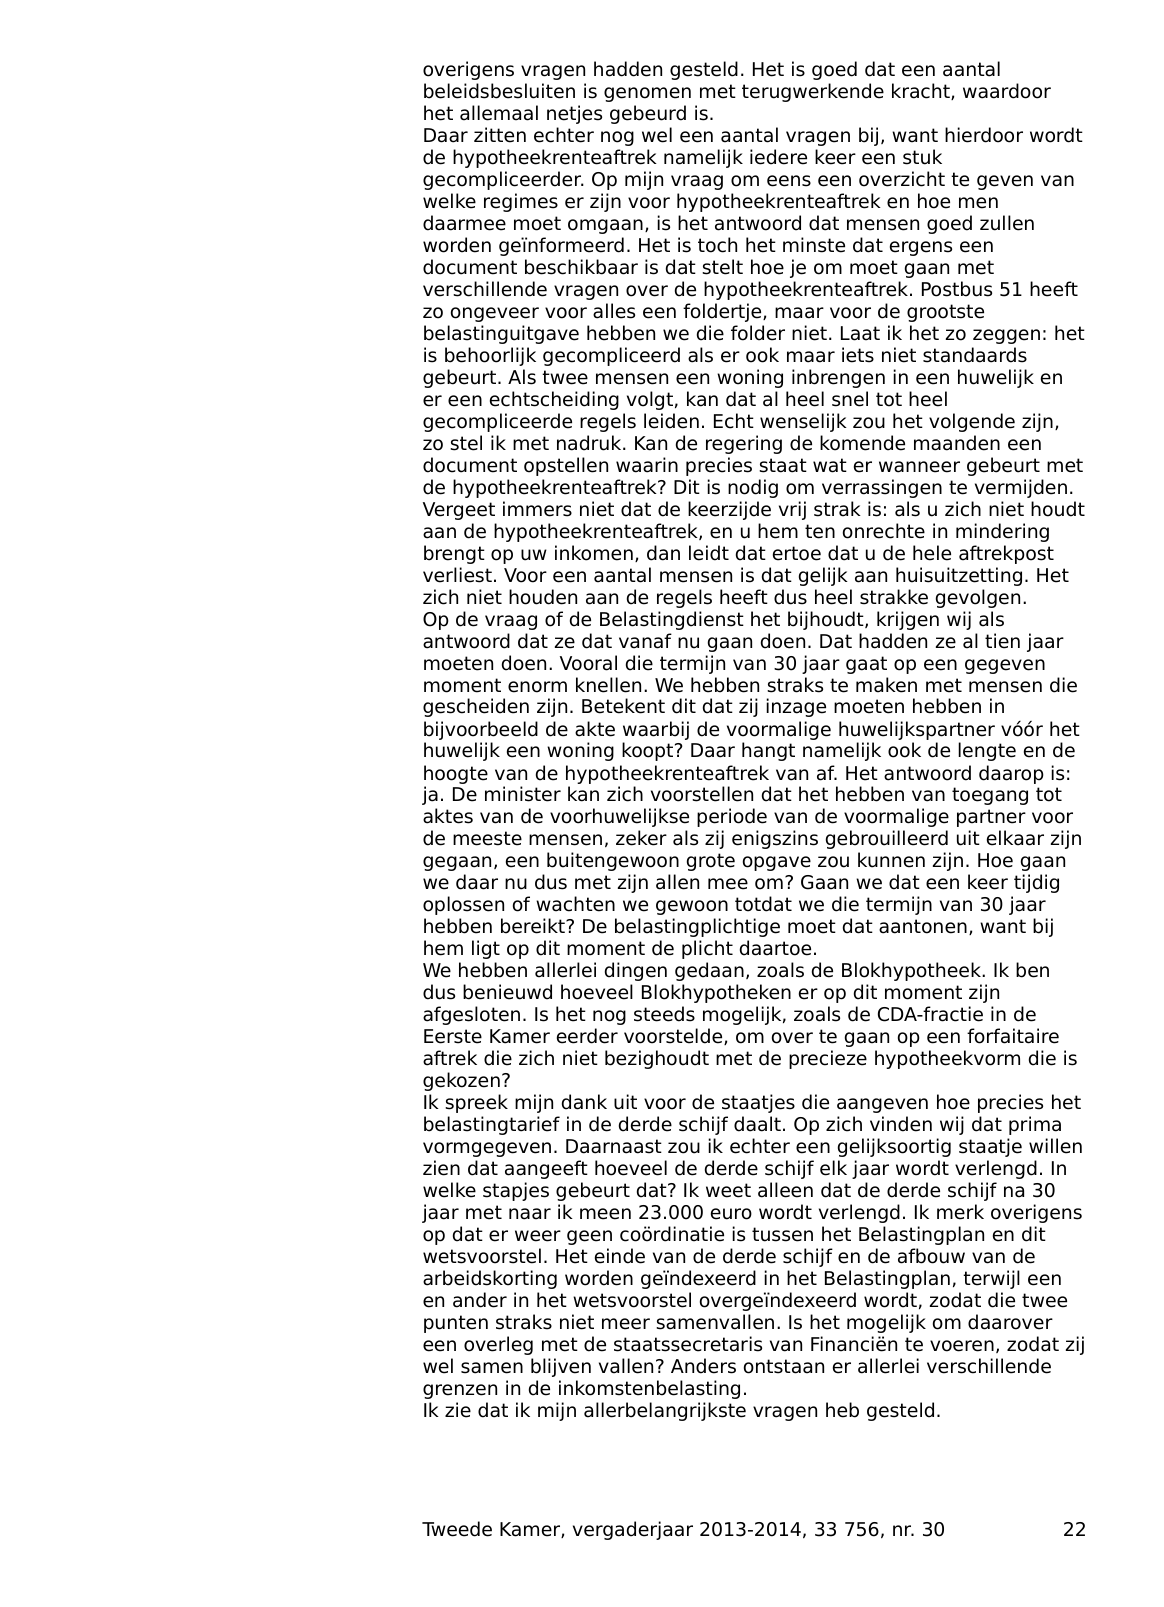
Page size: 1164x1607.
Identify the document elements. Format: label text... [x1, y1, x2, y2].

text Op de vraag of de Belastingdienst het bijhoudt, krijgen wij als antwoord dat ze dat vanaf nu gaan doen. Dat hadden ze al tien jaar moeten doen. Vooral die termijn van 30 jaar gaat op een gegeven moment enorm knellen. We hebben straks te maken met mensen die gescheiden zijn. Betekent dit dat zij inzage moeten hebben in bijvoorbeeld de akte waarbij de voormalige huwelijkspartner vóór het huwelijk een woning koopt? Daar hangt namelijk ook de lengte en de hoogte van de hypotheekrenteaftrek van af. Het antwoord daarop is: ja. De minister kan zich voorstellen dat het hebben van toegang tot aktes van de voorhuwelijkse periode van de voormalige partner voor de meeste mensen, zeker als zij enigszins gebrouilleerd uit elkaar zijn gegaan, een buitengewoon grote opgave zou kunnen zijn. Hoe gaan we daar nu dus met zijn allen mee om? Gaan we dat een keer tijdig oplossen of wachten we gewoon totdat we die termijn van 30 jaar hebben bereikt? De belastingplichtige moet dat aantonen, want bij hem ligt op dit moment de plicht daartoe. [422, 608, 1087, 960]
text Ik zie dat ik mijn allerbelangrijkste vragen heb gesteld. [422, 1400, 1087, 1422]
text overigens vragen hadden gesteld. Het is goed dat een aantal beleidsbesluiten is genomen met terugwerkende kracht, waardoor het allemaal netjes gebeurd is. [422, 59, 1087, 125]
text Daar zitten echter nog wel een aantal vragen bij, want hierdoor wordt de hypotheekrenteaftrek namelijk iedere keer een stuk gecompliceerder. Op mijn vraag om eens een overzicht te geven van welke regimes er zijn voor hypotheekrenteaftrek en hoe men daarmee moet omgaan, is het antwoord dat mensen goed zullen worden geïnformeerd. Het is toch het minste dat ergens een document beschikbaar is dat stelt hoe je om moet gaan met verschillende vragen over de hypotheekrenteaftrek. Postbus 51 heeft zo ongeveer voor alles een foldertje, maar voor de grootste belastinguitgave hebben we die folder niet. Laat ik het zo zeggen: het is behoorlijk gecompliceerd als er ook maar iets niet standaards gebeurt. Als twee mensen een woning inbrengen in een huwelijk en er een echtscheiding volgt, kan dat al heel snel tot heel gecompliceerde regels leiden. Echt wenselijk zou het volgende zijn, zo stel ik met nadruk. Kan de regering de komende maanden een document opstellen waarin precies staat wat er wanneer gebeurt met de hypotheekrenteaftrek? Dit is nodig om verrassingen te vermijden. Vergeet immers niet dat de keerzijde vrij strak is: als u zich niet houdt aan de hypotheekrenteaftrek, en u hem ten onrechte in mindering brengt op uw inkomen, dan leidt dat ertoe dat u de hele aftrekpost verliest. Voor een aantal mensen is dat gelijk aan huisuitzetting. Het zich niet houden aan de regels heeft dus heel strakke gevolgen. [422, 125, 1087, 608]
text We hebben allerlei dingen gedaan, zoals de Blokhypotheek. Ik ben dus benieuwd hoeveel Blokhypotheken er op dit moment zijn afgesloten. Is het nog steeds mogelijk, zoals de CDA-fractie in de Eerste Kamer eerder voorstelde, om over te gaan op een forfaitaire aftrek die zich niet bezighoudt met de precieze hypotheekvorm die is gekozen? [422, 960, 1087, 1092]
text Ik spreek mijn dank uit voor de staatjes die aangeven hoe precies het belastingtarief in de derde schijf daalt. Op zich vinden wij dat prima vormgegeven. Daarnaast zou ik echter een gelijksoortig staatje willen zien dat aangeeft hoeveel de derde schijf elk jaar wordt verlengd. In welke stapjes gebeurt dat? Ik weet alleen dat de derde schijf na 30 jaar met naar ik meen 23.000 euro wordt verlengd. Ik merk overigens op dat er weer geen coördinatie is tussen het Belastingplan en dit wetsvoorstel. Het einde van de derde schijf en de afbouw van de arbeidskorting worden geïndexeerd in het Belastingplan, terwijl een en ander in het wetsvoorstel overgeïndexeerd wordt, zodat die twee punten straks niet meer samenvallen. Is het mogelijk om daarover een overleg met de staatssecretaris van Financiën te voeren, zodat zij wel samen blijven vallen? Anders ontstaan er allerlei verschillende grenzen in de inkomstenbelasting. [422, 1092, 1087, 1400]
